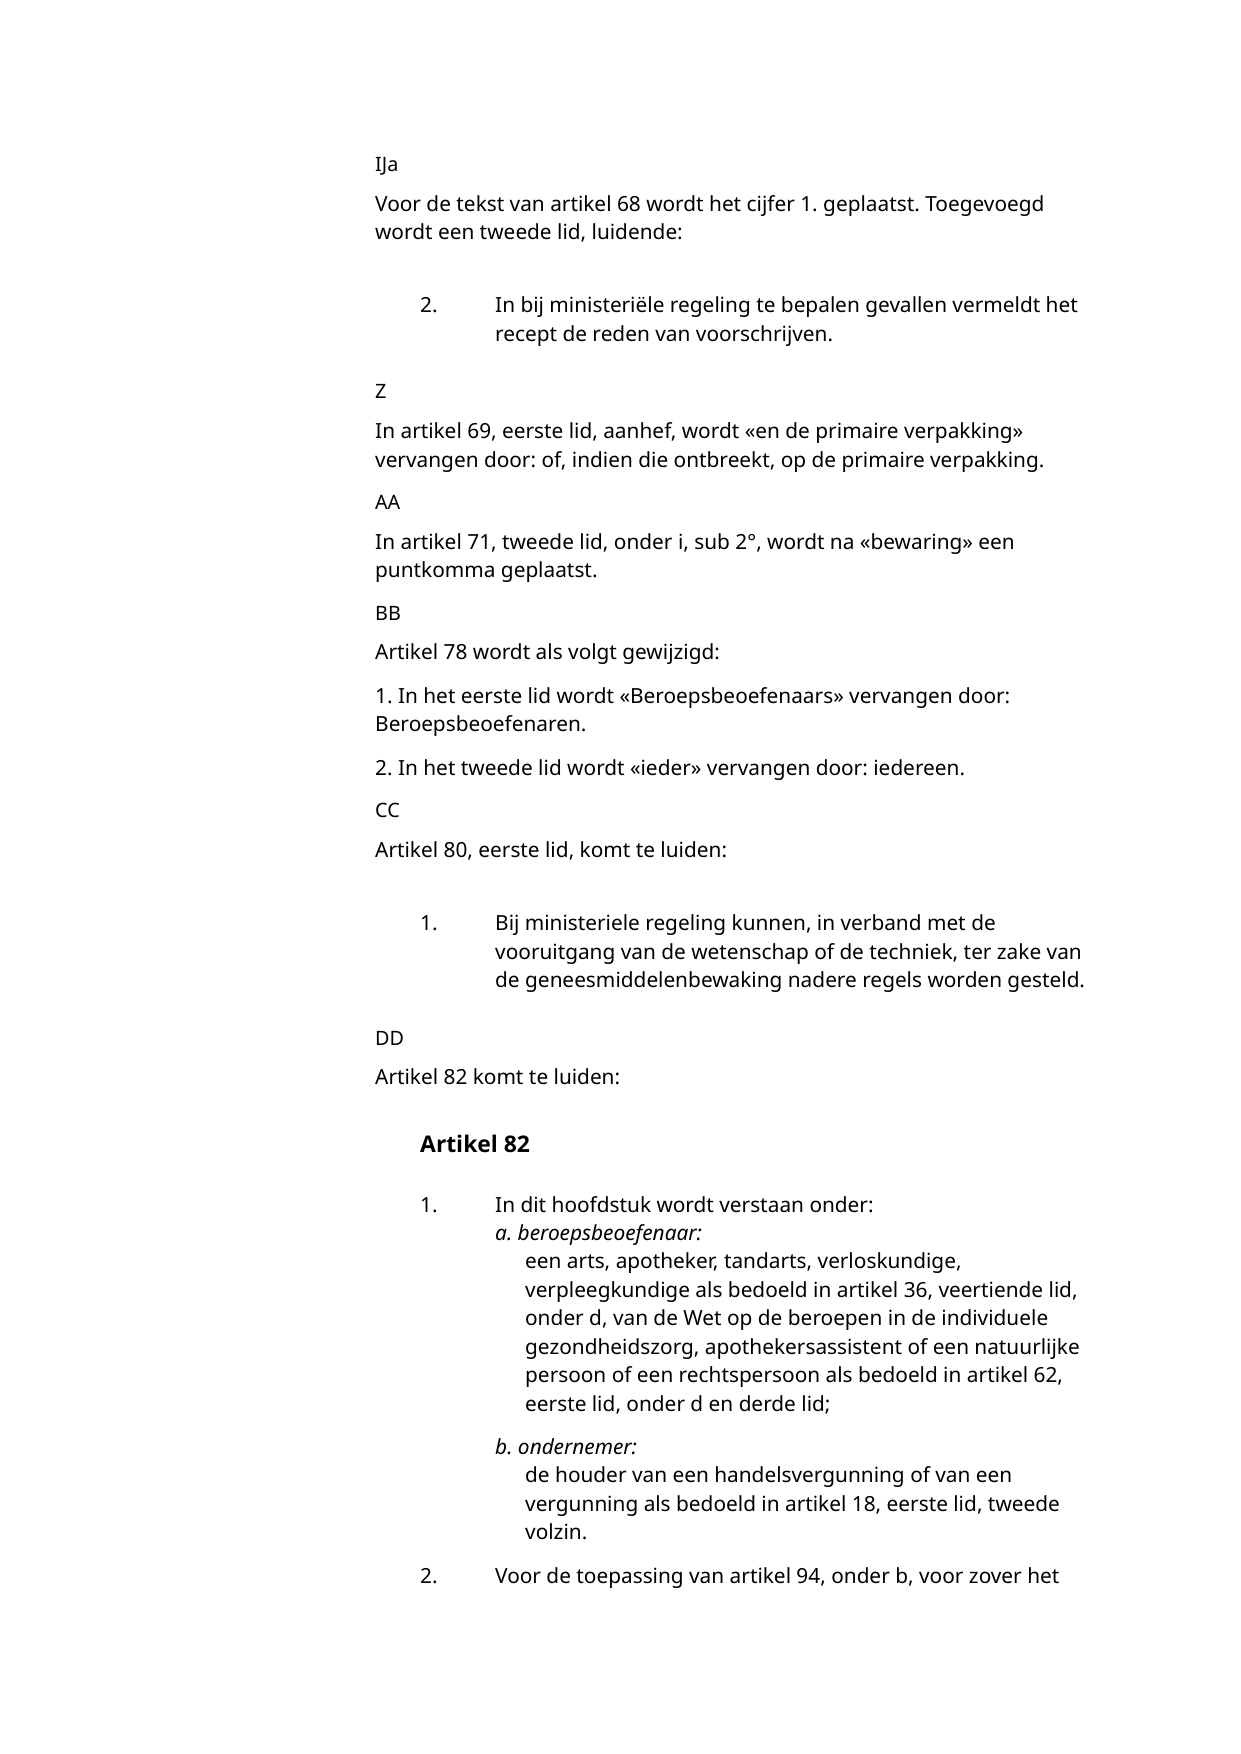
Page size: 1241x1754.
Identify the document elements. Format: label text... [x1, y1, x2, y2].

text 2. In het tweede lid wordt «ieder» vervangen door: iedereen. [375, 753, 1090, 781]
list Voor de toepassing van artikel 94, onder b, voor zover het [420, 1561, 1090, 1589]
text In artikel 69, eerste lid, aanhef, wordt «en de primaire verpakking» vervangen door: of, indien die ontbreekt, op de primaire verpakking. [375, 416, 1090, 473]
text Artikel 80, eerste lid, komt te luiden: [375, 835, 1090, 863]
list a. beroepsbeoefenaar: [420, 1218, 1090, 1247]
subtitle Artikel 82 [420, 1128, 1090, 1160]
text CC [375, 796, 1090, 823]
text BB [375, 599, 1090, 626]
list In bij ministeriële regeling te bepalen gevallen vermeldt het recept de reden van voorschrijven. [420, 291, 1090, 347]
list Bij ministeriele regeling kunnen, in verband met de vooruitgang van de wetenschap of de techniek, ter zake van de geneesmiddelenbewaking nadere regels worden gesteld. [420, 908, 1090, 994]
list de houder van een handelsvergunning of van een vergunning als bedoeld in artikel 18, eerste lid, tweede volzin. [450, 1461, 1090, 1546]
text Voor de tekst van artikel 68 wordt het cijfer 1. geplaatst. Toegevoegd wordt een tweede lid, luidende: [375, 189, 1090, 246]
text 1. In het eerste lid wordt «Beroepsbeoefenaars» vervangen door: Beroepsbeoefenaren. [375, 681, 1090, 738]
text Z [375, 377, 1090, 404]
text In artikel 71, tweede lid, onder i, sub 2°, wordt na «bewaring» een puntkomma geplaatst. [375, 527, 1090, 584]
text Artikel 82 komt te luiden: [375, 1062, 1090, 1091]
list In dit hoofdstuk wordt verstaan onder: [420, 1190, 1090, 1218]
text IJa [375, 150, 1090, 177]
text DD [375, 1024, 1090, 1051]
list een arts, apotheker, tandarts, verloskundige, verpleegkundige als bedoeld in artikel 36, veertiende lid, onder d, van de Wet op de beroepen in de individuele gezondheidszorg, apothekersassistent of een natuurlijke persoon of een rechtspersoon als bedoeld in artikel 62, eerste lid, onder d en derde lid; [450, 1247, 1090, 1417]
list b. ondernemer: [420, 1432, 1090, 1461]
text AA [375, 488, 1090, 515]
text Artikel 78 wordt als volgt gewijzigd: [375, 637, 1090, 666]
